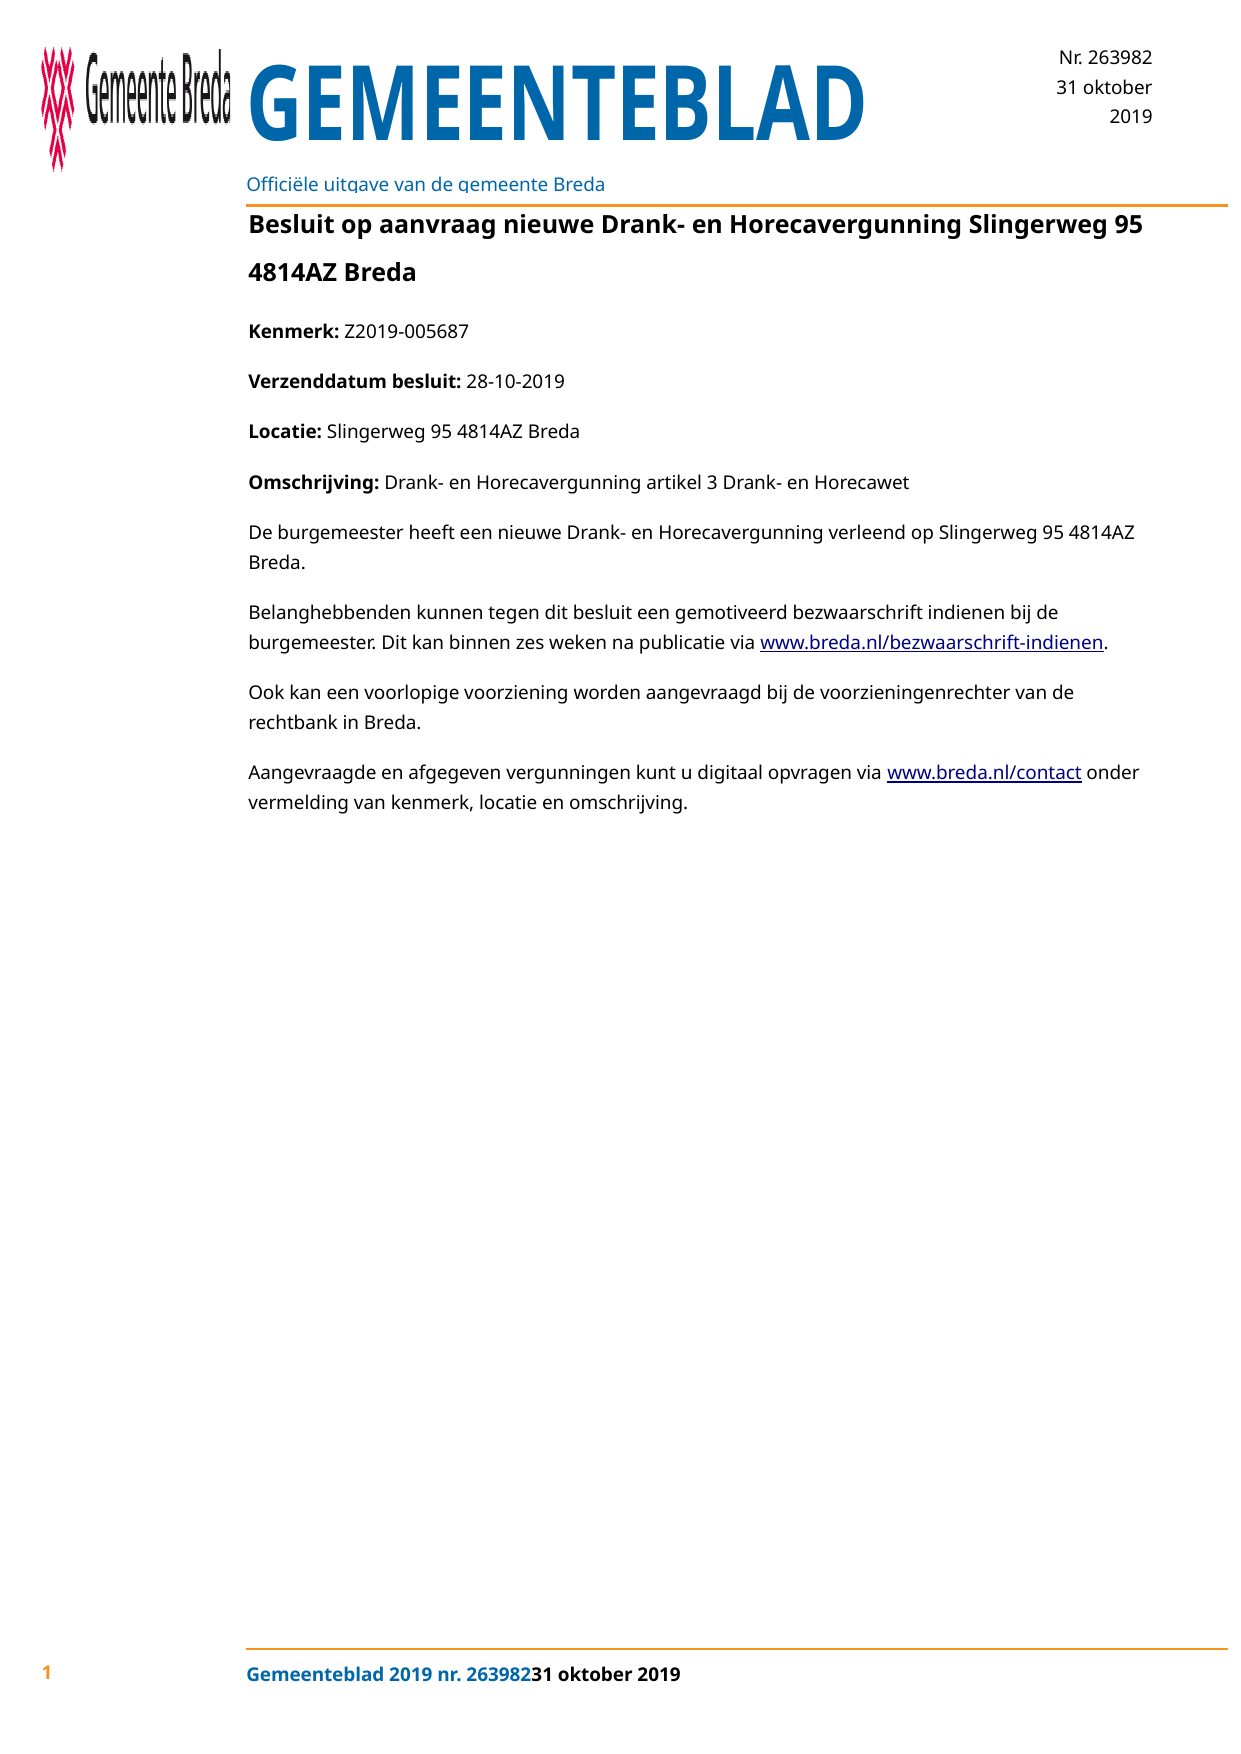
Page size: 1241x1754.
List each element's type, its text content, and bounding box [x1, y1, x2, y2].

text Belanghebbenden kunnen tegen dit besluit een gemotiveerd bezwaarschrift indienen bij de burgemeester. Dit kan binnen zes weken na publicatie via www.breda.nl/bezwaarschrift-indienen. [248, 599, 1152, 655]
text Ook kan een voorlopige voorziening worden aangevraagd bij de voorzieningenrechter van de rechtbank in Breda. [248, 679, 1152, 735]
text De burgemeester heeft een nieuwe Drank- en Horecavergunning verleend op Slingerweg 95 4814AZ Breda. [248, 519, 1152, 575]
text Kenmerk: Z2019-005687 [248, 318, 1152, 344]
picture [41, 47, 231, 172]
text Aangevraagde en afgegeven vergunningen kunt u digitaal opvragen via www.breda.nl/contact onder vermelding van kenmerk, locatie en omschrijving. [248, 759, 1152, 815]
text Omschrijving: Drank- en Horecavergunning artikel 3 Drank- en Horecawet [248, 469, 1152, 495]
text Verzenddatum besluit: 28-10-2019 [248, 368, 1152, 394]
text Besluit op aanvraag nieuwe Drank- en Horecavergunning Slingerweg 95 4814AZ Breda [248, 207, 1152, 288]
text Locatie: Slingerweg 95 4814AZ Breda [248, 419, 1152, 444]
